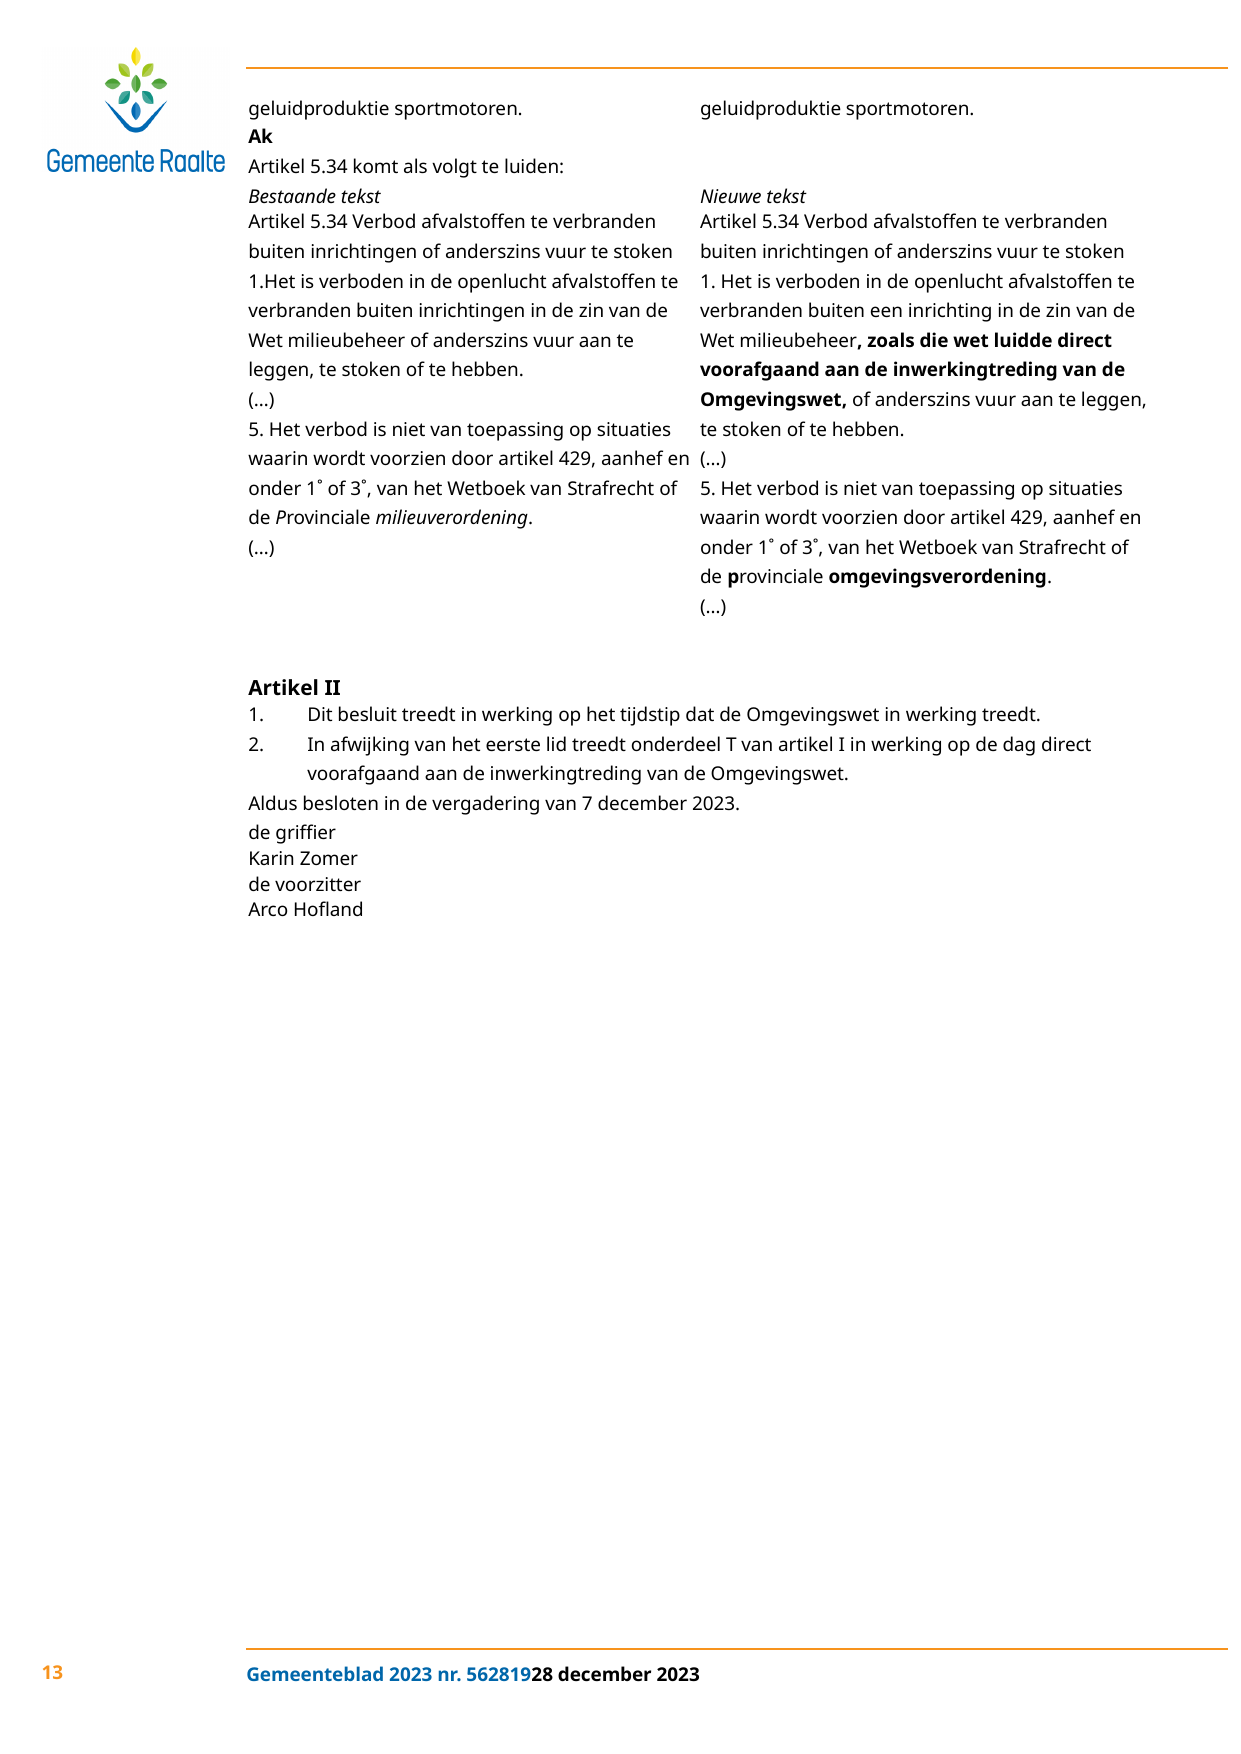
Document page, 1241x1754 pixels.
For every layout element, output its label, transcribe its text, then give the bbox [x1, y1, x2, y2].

text Artikel 5.34 komt als volgt te luiden: [248, 153, 1152, 179]
table_cell Artikel 5.34 Verbod afvalstoffen te verbranden buiten inrichtingen of anderszins vuur te stoken 1. Het is verboden in de openlucht afvalstoffen te verbranden buiten een inrichting in de zin van de Wet milieubeheer, zoals die wet luidde direct voorafgaand aan de inwerkingtreding van de Omgevingswet, of anderszins vuur aan te leggen, te stoken of te hebben. (…) 5. Het verbod is niet van toepassing op situaties waarin wordt voorzien door artikel 429, aanhef en onder 1˚ of 3˚, van het Wetboek van Strafrecht of de provinciale omgevingsverordening. (…) [700, 209, 1152, 619]
table_cell Artikel 5.34 Verbod afvalstoffen te verbranden buiten inrichtingen of anderszins vuur te stoken 1.Het is verboden in de openlucht afvalstoffen te verbranden buiten inrichtingen in de zin van de Wet milieubeheer of anderszins vuur aan te leggen, te stoken of te hebben. (…) 5. Het verbod is niet van toepassing op situaties waarin wordt voorzien door artikel 429, aanhef en onder 1˚ of 3˚, van het Wetboek van Strafrecht of de Provinciale milieuverordening. (…) [248, 209, 700, 619]
text Ak [248, 124, 1152, 149]
table_header Nieuwe tekst [700, 183, 1152, 209]
picture [41, 47, 231, 172]
list Dit besluit treedt in werking op het tijdstip dat de Omgevingswet in werking treedt. [248, 701, 1152, 727]
table_cell geluidproduktie sportmotoren. [248, 95, 700, 121]
text de griffier [248, 819, 1152, 845]
list In afwijking van het eerste lid treedt onderdeel T van artikel I in werking op de dag direct voorafgaand aan de inwerkingtreding van de Omgevingswet. [248, 731, 1152, 786]
table_cell geluidproduktie sportmotoren. [700, 95, 1152, 121]
table_header Bestaande tekst [248, 183, 700, 209]
text Arco Hofland [248, 897, 1152, 922]
text Karin Zomer [248, 845, 1152, 871]
text de voorzitter [248, 871, 1152, 897]
text Aldus besloten in de vergadering van 7 december 2023. [248, 790, 1152, 816]
text Artikel II [248, 673, 1152, 701]
